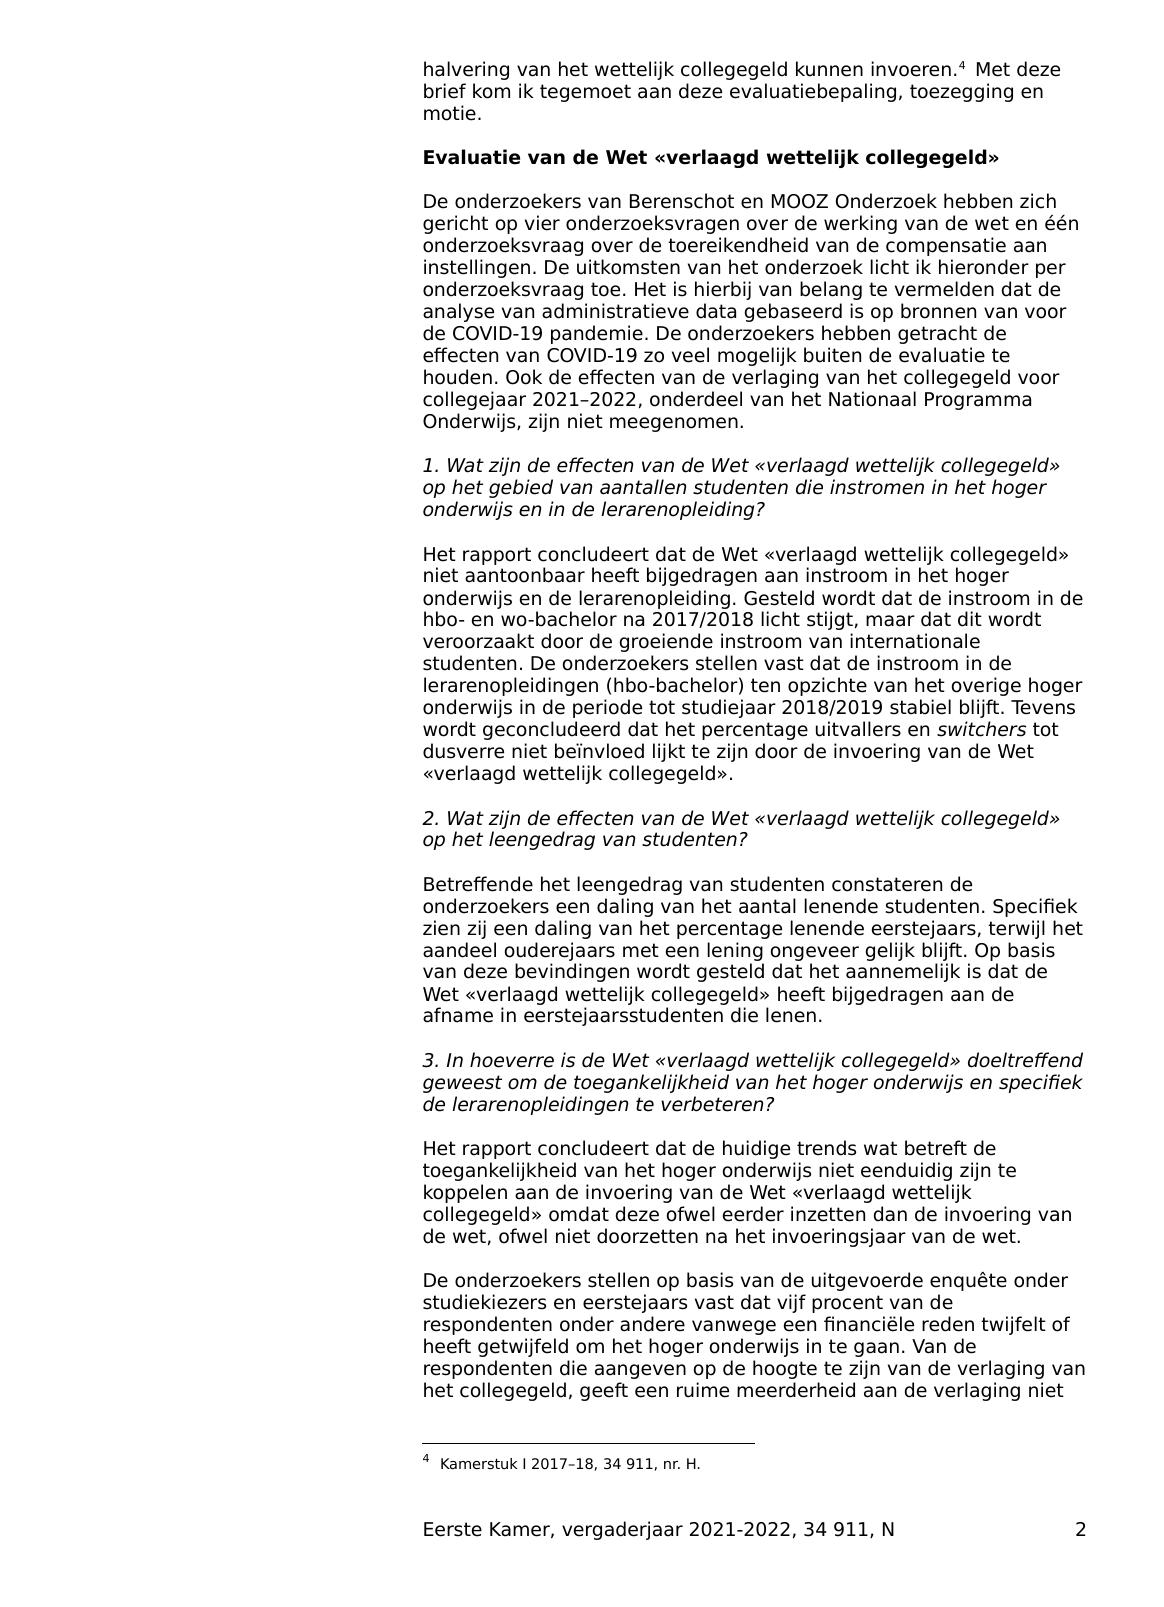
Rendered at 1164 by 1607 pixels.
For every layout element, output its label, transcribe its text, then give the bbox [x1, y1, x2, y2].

text Kamerstuk I 2017–18, 34 911, nr. H. [422, 1452, 1087, 1474]
text Betreffende het leengedrag van studenten constateren de onderzoekers een daling van het aantal lenende studenten. Specifiek zien zij een daling van het percentage lenende eerstejaars, terwijl het aandeel ouderejaars met een lening ongeveer gelijk blijft. Op basis van deze bevindingen wordt gesteld dat het aannemelijk is dat de Wet «verlaagd wettelijk collegegeld» heeft bijgedragen aan de afname in eerstejaarsstudenten die lenen. [422, 873, 1087, 1027]
text De onderzoekers stellen op basis van de uitgevoerde enquête onder studiekiezers en eerstejaars vast dat vijf procent van de respondenten onder andere vanwege een financiële reden twijfelt of heeft getwijfeld om het hoger onderwijs in te gaan. Van de respondenten die aangeven op de hoogte te zijn van de verlaging van het collegegeld, geeft een ruime meerderheid aan de verlaging niet [422, 1270, 1087, 1402]
subtitle 3. In hoeverre is de Wet «verlaagd wettelijk collegegeld» doeltreffend geweest om de toegankelijkheid van het hoger onderwijs en specifiek de lerarenopleidingen te verbeteren? [422, 1049, 1087, 1116]
text Het rapport concludeert dat de Wet «verlaagd wettelijk collegegeld» niet aantoonbaar heeft bijgedragen aan instroom in het hoger onderwijs en de lerarenopleiding. Gesteld wordt dat de instroom in de hbo- en wo-bachelor na 2017/2018 licht stijgt, maar dat dit wordt veroorzaakt door de groeiende instroom van internationale studenten. De onderzoekers stellen vast dat de instroom in de lerarenopleidingen (hbo-bachelor) ten opzichte van het overige hoger onderwijs in de periode tot studiejaar 2018/2019 stabiel blijft. Tevens wordt geconcludeerd dat het percentage uitvallers en switchers tot dusverre niet beïnvloed lijkt te zijn door de invoering van de Wet «verlaagd wettelijk collegegeld». [422, 543, 1087, 785]
text Het rapport concludeert dat de huidige trends wat betreft de toegankelijkheid van het hoger onderwijs niet eenduidig zijn te koppelen aan de invoering van de Wet «verlaagd wettelijk collegegeld» omdat deze ofwel eerder inzetten dan de invoering van de wet, ofwel niet doorzetten na het invoeringsjaar van de wet. [422, 1138, 1087, 1248]
subtitle Evaluatie van de Wet «verlaagd wettelijk collegegeld» [422, 147, 1087, 169]
subtitle 1. Wat zijn de effecten van de Wet «verlaagd wettelijk collegegeld» op het gebied van aantallen studenten die instromen in het hoger onderwijs en in de lerarenopleiding? [422, 455, 1087, 521]
text De onderzoekers van Berenschot en MOOZ Onderzoek hebben zich gericht op vier onderzoeksvragen over de werking van de wet en één onderzoeksvraag over de toereikendheid van de compensatie aan instellingen. De uitkomsten van het onderzoek licht ik hieronder per onderzoeksvraag toe. Het is hierbij van belang te vermelden dat de analyse van administratieve data gebaseerd is op bronnen van voor de COVID-19 pandemie. De onderzoekers hebben getracht de effecten van COVID-19 zo veel mogelijk buiten de evaluatie te houden. Ook de effecten van de verlaging van het collegegeld voor collegejaar 2021–2022, onderdeel van het Nationaal Programma Onderwijs, zijn niet meegenomen. [422, 191, 1087, 433]
text halvering van het wettelijk collegegeld kunnen invoeren. Met deze brief kom ik tegemoet aan deze evaluatiebepaling, toezegging en motie. [422, 59, 1087, 125]
subtitle 2. Wat zijn de effecten van de Wet «verlaagd wettelijk collegegeld» op het leengedrag van studenten? [422, 807, 1087, 851]
